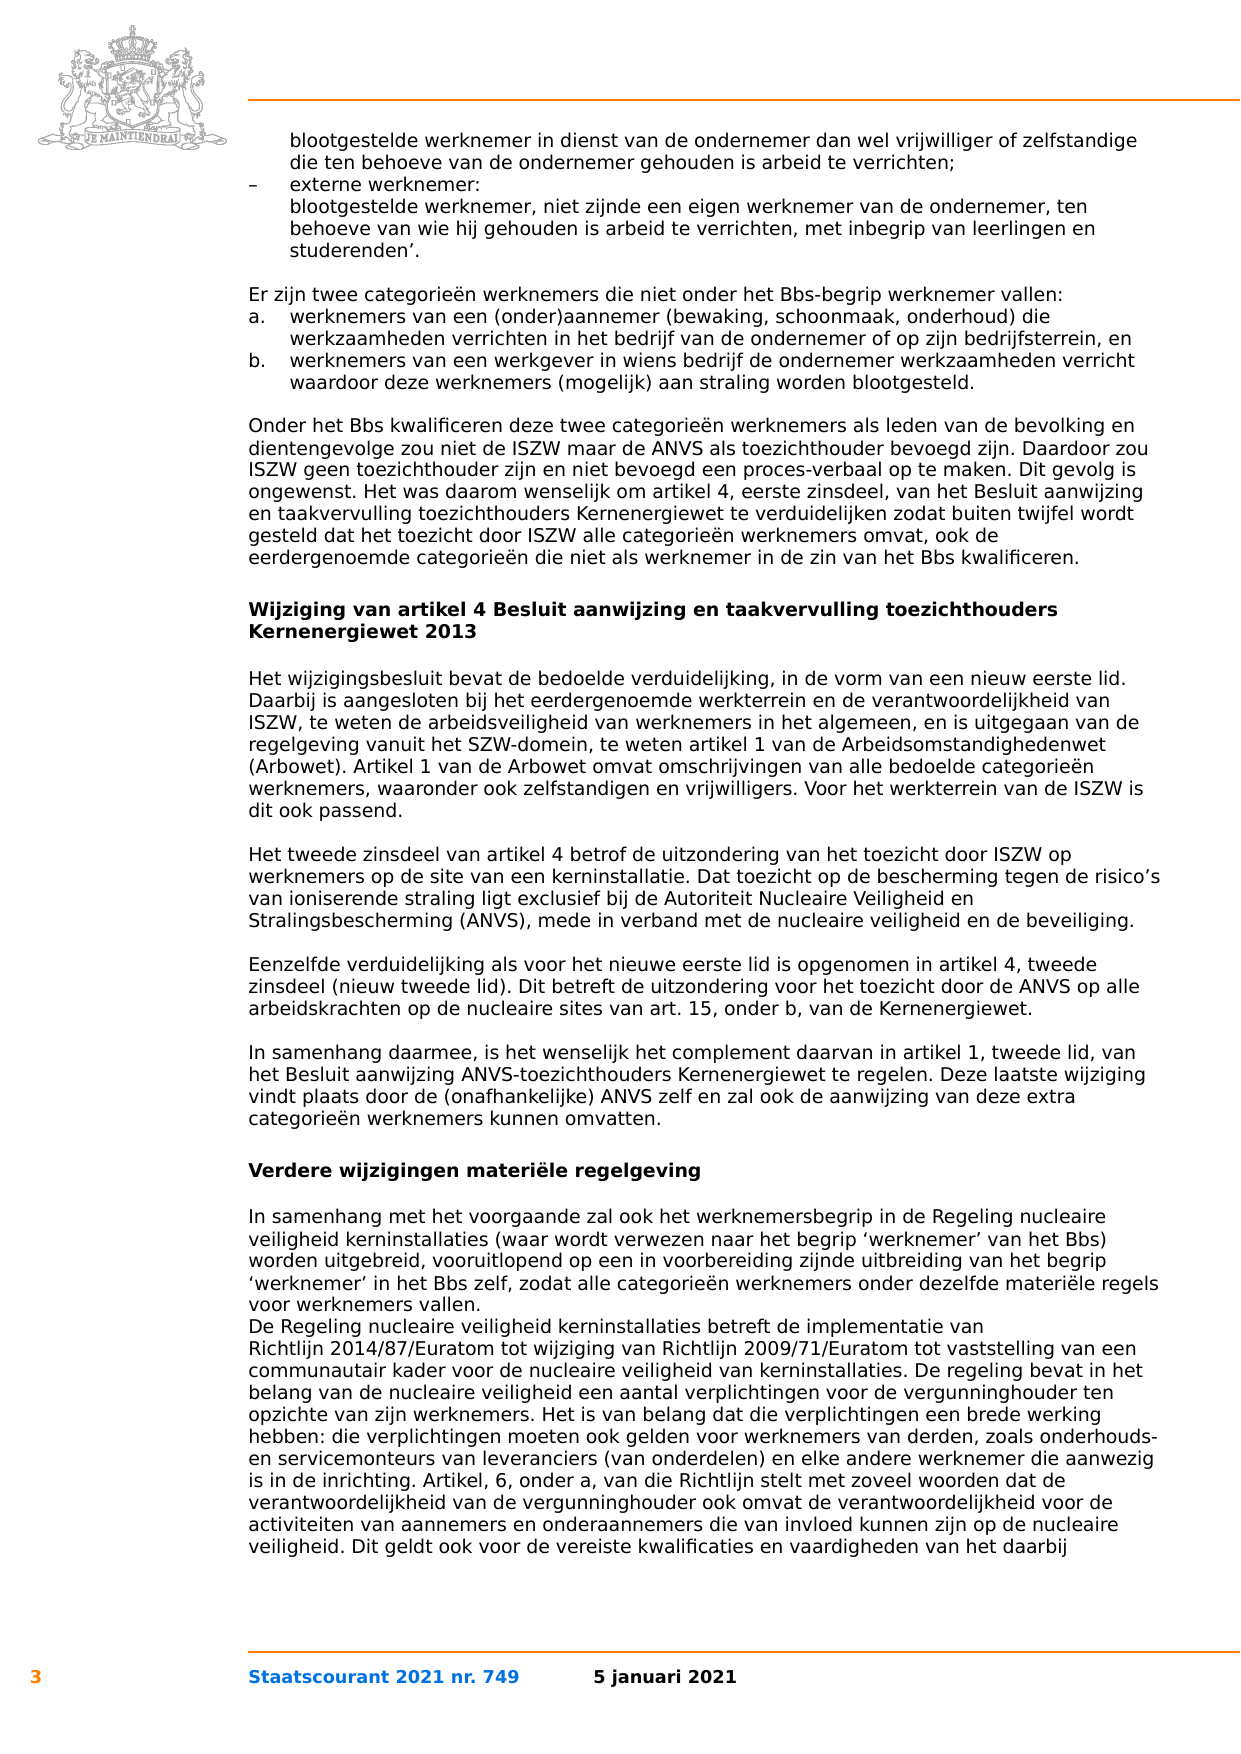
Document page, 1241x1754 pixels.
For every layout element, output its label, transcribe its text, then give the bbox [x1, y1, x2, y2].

text Eenzelfde verduidelijking als voor het nieuwe eerste lid is opgenomen in artikel 4, tweede zinsdeel (nieuw tweede lid). Dit betreft de uitzondering voor het toezicht door de ANVS op alle arbeidskrachten op de nucleaire sites van art. 15, onder b, van de Kernenergiewet. [248, 954, 1163, 1020]
text blootgestelde werknemer, niet zijnde een eigen werknemer van de ondernemer, ten behoeve van wie hij gehouden is arbeid te verrichten, met inbegrip van leerlingen en studerenden’. [289, 196, 1163, 262]
subtitle Verdere wijzigingen materiële regelgeving [248, 1159, 1163, 1181]
text – externe werknemer: [248, 174, 1163, 196]
text Het tweede zinsdeel van artikel 4 betrof de uitzondering van het toezicht door ISZW op werknemers op de site van een kerninstallatie. Dat toezicht op de bescherming tegen de risico’s van ioniserende straling ligt exclusief bij de Autoriteit Nucleaire Veiligheid en Stralingsbescherming (ANVS), mede in verband met de nucleaire veiligheid en de beveiliging. [248, 844, 1163, 932]
text Onder het Bbs kwalificeren deze twee categorieën werknemers als leden van de bevolking en dientengevolge zou niet de ISZW maar de ANVS als toezichthouder bevoegd zijn. Daardoor zou ISZW geen toezichthouder zijn en niet bevoegd een proces-verbaal op te maken. Dit gevolg is ongewenst. Het was daarom wenselijk om artikel 4, eerste zinsdeel, van het Besluit aanwijzing en taakvervulling toezichthouders Kernenergiewet te verduidelijken zodat buiten twijfel wordt gesteld dat het toezicht door ISZW alle categorieën werknemers omvat, ook de eerdergenoemde categorieën die niet als werknemer in de zin van het Bbs kwalificeren. [248, 415, 1163, 569]
subtitle Wijziging van artikel 4 Besluit aanwijzing en taakvervulling toezichthouders Kernenergiewet 2013 [248, 599, 1163, 643]
text Er zijn twee categorieën werknemers die niet onder het Bbs-begrip werknemer vallen: [248, 284, 1163, 306]
text De Regeling nucleaire veiligheid kerninstallaties betreft de implementatie van [248, 1316, 1163, 1338]
text blootgestelde werknemer in dienst van de ondernemer dan wel vrijwilliger of zelfstandige die ten behoeve van de ondernemer gehouden is arbeid te verrichten; [289, 130, 1163, 174]
text In samenhang daarmee, is het wenselijk het complement daarvan in artikel 1, tweede lid, van het Besluit aanwijzing ANVS-toezichthouders Kernenergiewet te regelen. Deze laatste wijziging vindt plaats door de (onafhankelijke) ANVS zelf en zal ook de aanwijzing van deze extra categorieën werknemers kunnen omvatten. [248, 1042, 1163, 1129]
text Het wijzigingsbesluit bevat de bedoelde verduidelijking, in de vorm van een nieuw eerste lid. Daarbij is aangesloten bij het eerdergenoemde werkterrein en de verantwoordelijkheid van ISZW, te weten de arbeidsveiligheid van werknemers in het algemeen, en is uitgegaan van de regelgeving vanuit het SZW-domein, te weten artikel 1 van de Arbeidsomstandighedenwet (Arbowet). Artikel 1 van de Arbowet omvat omschrijvingen van alle bedoelde categorieën werknemers, waaronder ook zelfstandigen en vrijwilligers. Voor het werkterrein van de ISZW is dit ook passend. [248, 668, 1163, 822]
text In samenhang met het voorgaande zal ook het werknemersbegrip in de Regeling nucleaire veiligheid kerninstallaties (waar wordt verwezen naar het begrip ‘werknemer’ van het Bbs) worden uitgebreid, vooruitlopend op een in voorbereiding zijnde uitbreiding van het begrip ‘werknemer’ in het Bbs zelf, zodat alle categorieën werknemers onder dezelfde materiële regels voor werknemers vallen. [248, 1206, 1163, 1316]
text a. werknemers van een (onder)aannemer (bewaking, schoonmaak, onderhoud) die werkzaamheden verrichten in het bedrijf van de ondernemer of op zijn bedrijfsterrein, en [248, 306, 1163, 349]
picture [38, 25, 227, 150]
text Richtlijn 2014/87/Euratom tot wijziging van Richtlijn 2009/71/Euratom tot vaststelling van een communautair kader voor de nucleaire veiligheid van kerninstallaties. De regeling bevat in het belang van de nucleaire veiligheid een aantal verplichtingen voor de vergunninghouder ten opzichte van zijn werknemers. Het is van belang dat die verplichtingen een brede werking hebben: die verplichtingen moeten ook gelden voor werknemers van derden, zoals onderhouds- en servicemonteurs van leveranciers (van onderdelen) en elke andere werknemer die aanwezig is in de inrichting. Artikel, 6, onder a, van die Richtlijn stelt met zoveel woorden dat de verantwoordelijkheid van de vergunninghouder ook omvat de verantwoordelijkheid voor de activiteiten van aannemers en onderaannemers die van invloed kunnen zijn op de nucleaire veiligheid. Dit geldt ook voor de vereiste kwalificaties en vaardigheden van het daarbij [248, 1338, 1163, 1558]
text b. werknemers van een werkgever in wiens bedrijf de ondernemer werkzaamheden verricht waardoor deze werknemers (mogelijk) aan straling worden blootgesteld. [248, 349, 1163, 393]
